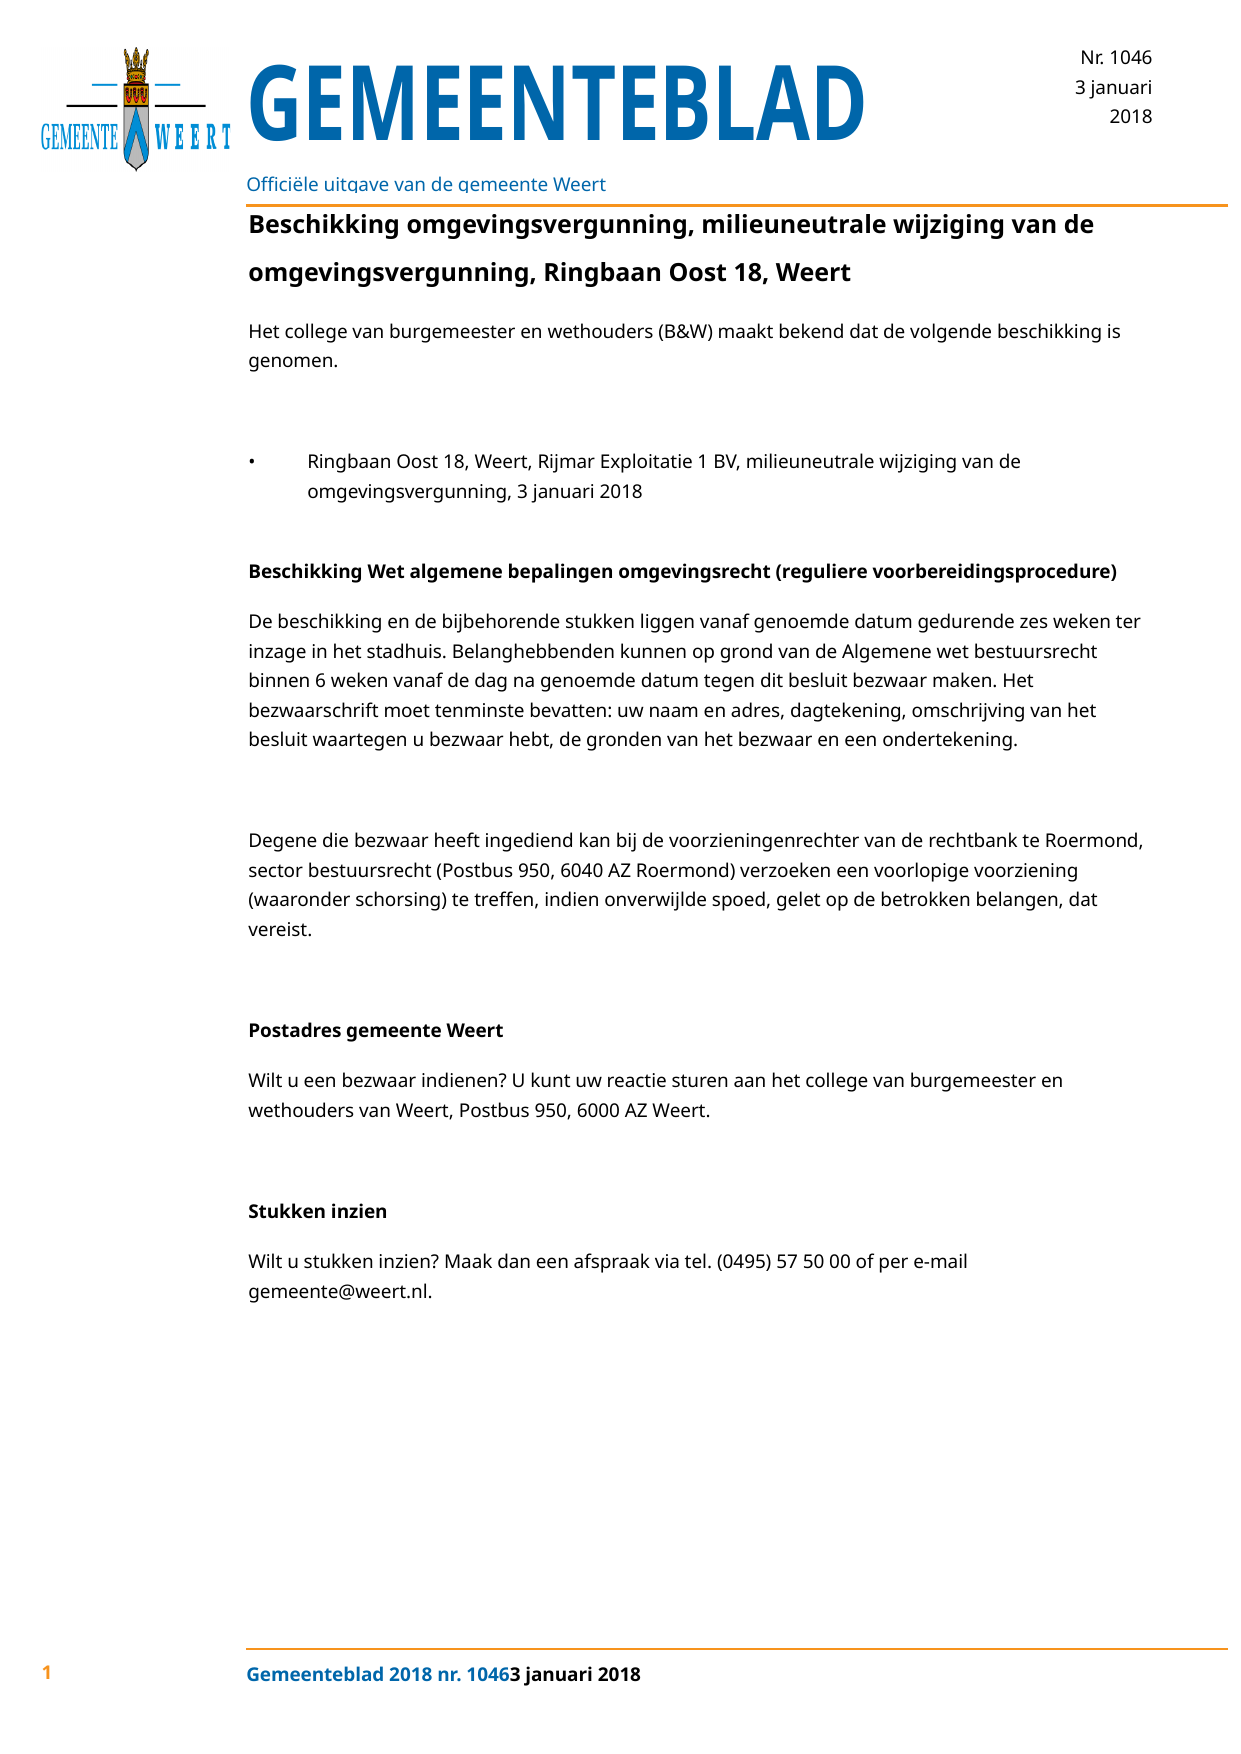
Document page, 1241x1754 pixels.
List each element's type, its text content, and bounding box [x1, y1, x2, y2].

text Beschikking omgevingsvergunning, milieuneutrale wijziging van de omgevingsvergunning, Ringbaan Oost 18, Weert [248, 207, 1152, 288]
text Wilt u een bezwaar indienen? U kunt uw reactie sturen aan het college van burgemeester en wethouders van Weert, Postbus 950, 6000 AZ Weert. [248, 1067, 1152, 1123]
text Postadres gemeente Weert [248, 1017, 1152, 1043]
text Beschikking Wet algemene bepalingen omgevingsrecht (reguliere voorbereidingsprocedure) [248, 558, 1152, 584]
text Degene die bezwaar heeft ingediend kan bij de voorzieningenrechter van de rechtbank te Roermond, sector bestuursrecht (Postbus 950, 6040 AZ Roermond) verzoeken een voorlopige voorziening (waaronder schorsing) te treffen, indien onverwijlde spoed, gelet op de betrokken belangen, dat vereist. [248, 827, 1152, 942]
text De beschikking en de bijbehorende stukken liggen vanaf genoemde datum gedurende zes weken ter inzage in het stadhuis. Belanghebbenden kunnen op grond van de Algemene wet bestuursrecht binnen 6 weken vanaf de dag na genoemde datum tegen dit besluit bezwaar maken. Het bezwaarschrift moet tenminste bevatten: uw naam en adres, dagtekening, omschrijving van het besluit waartegen u bezwaar hebt, de gronden van het bezwaar en een ondertekening. [248, 608, 1152, 752]
text Stukken inzien [248, 1198, 1152, 1224]
list Ringbaan Oost 18, Weert, Rijmar Exploitatie 1 BV, milieuneutrale wijziging van de omgevingsvergunning, 3 januari 2018 [248, 448, 1152, 504]
picture [41, 47, 231, 172]
text Wilt u stukken inzien? Maak dan een afspraak via tel. (0495) 57 50 00 of per e-mail gemeente@weert.nl. [248, 1248, 1152, 1304]
text Het college van burgemeester en wethouders (B&W) maakt bekend dat de volgende beschikking is genomen. [248, 318, 1152, 373]
